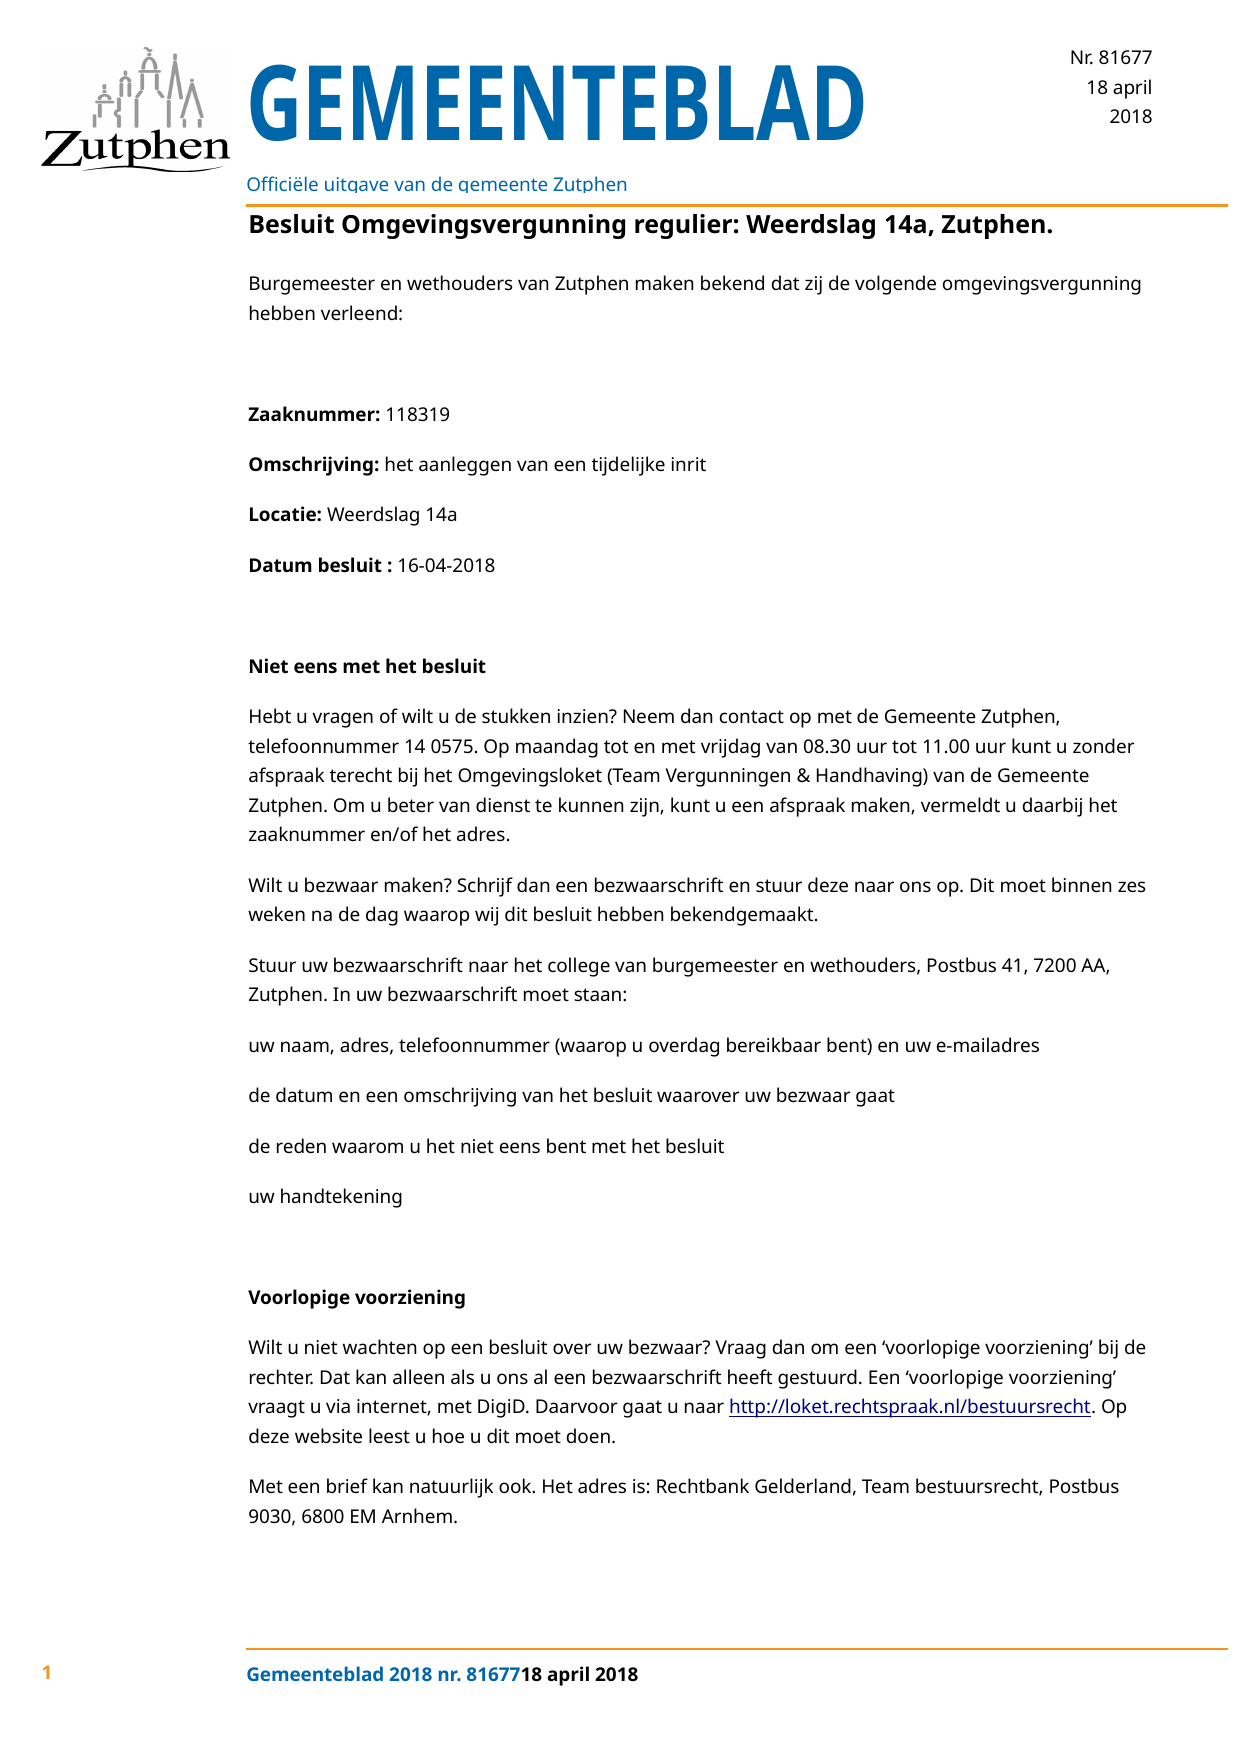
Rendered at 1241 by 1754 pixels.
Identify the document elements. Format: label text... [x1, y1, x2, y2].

text Niet eens met het besluit [248, 653, 1152, 678]
text Burgemeester en wethouders van Zutphen maken bekend dat zij de volgende omgevingsvergunning hebben verleend: [248, 270, 1152, 326]
picture [41, 47, 231, 172]
text Besluit Omgevingsvergunning regulier: Weerdslag 14a, Zutphen. [248, 207, 1152, 241]
text Voorlopige voorziening [248, 1284, 1152, 1310]
text Locatie: Weerdslag 14a [248, 502, 1152, 527]
text de datum en een omschrijving van het besluit waarover uw bezwaar gaat [248, 1082, 1152, 1108]
text Wilt u niet wachten op een besluit over uw bezwaar? Vraag dan om een ‘voorlopige voorziening’ bij de rechter. Dat kan alleen als u ons al een bezwaarschrift heeft gestuurd. Een ‘voorlopige voorziening’ vraagt u via internet, met DigiD. Daarvoor gaat u naar http://loket.rechtspraak.nl/bestuursrecht. Op deze website leest u hoe u dit moet doen. [248, 1334, 1152, 1449]
text Zaaknummer: 118319 [248, 401, 1152, 426]
text Wilt u bezwaar maken? Schrijf dan een bezwaarschrift en stuur deze naar ons op. Dit moet binnen zes weken na de dag waarop wij dit besluit hebben bekendgemaakt. [248, 872, 1152, 927]
text Datum besluit : 16-04-2018 [248, 552, 1152, 578]
text Hebt u vragen of wilt u de stukken inzien? Neem dan contact op met de Gemeente Zutphen, telefoonnummer 14 0575. Op maandag tot en met vrijdag van 08.30 uur tot 11.00 uur kunt u zonder afspraak terecht bij het Omgevingsloket (Team Vergunningen & Handhaving) van de Gemeente Zutphen. Om u beter van dienst te kunnen zijn, kunt u een afspraak maken, vermeldt u daarbij het zaaknummer en/of het adres. [248, 703, 1152, 847]
text uw handtekening [248, 1183, 1152, 1209]
text Omschrijving: het aanleggen van een tijdelijke inrit [248, 451, 1152, 477]
text Met een brief kan natuurlijk ook. Het adres is: Rechtbank Gelderland, Team bestuursrecht, Postbus 9030, 6800 EM Arnhem. [248, 1474, 1152, 1529]
text de reden waarom u het niet eens bent met het besluit [248, 1133, 1152, 1158]
text uw naam, adres, telefoonnummer (waarop u overdag bereikbaar bent) en uw e-mailadres [248, 1032, 1152, 1058]
text Stuur uw bezwaarschrift naar het college van burgemeester en wethouders, Postbus 41, 7200 AA, Zutphen. In uw bezwaarschrift moet staan: [248, 952, 1152, 1007]
